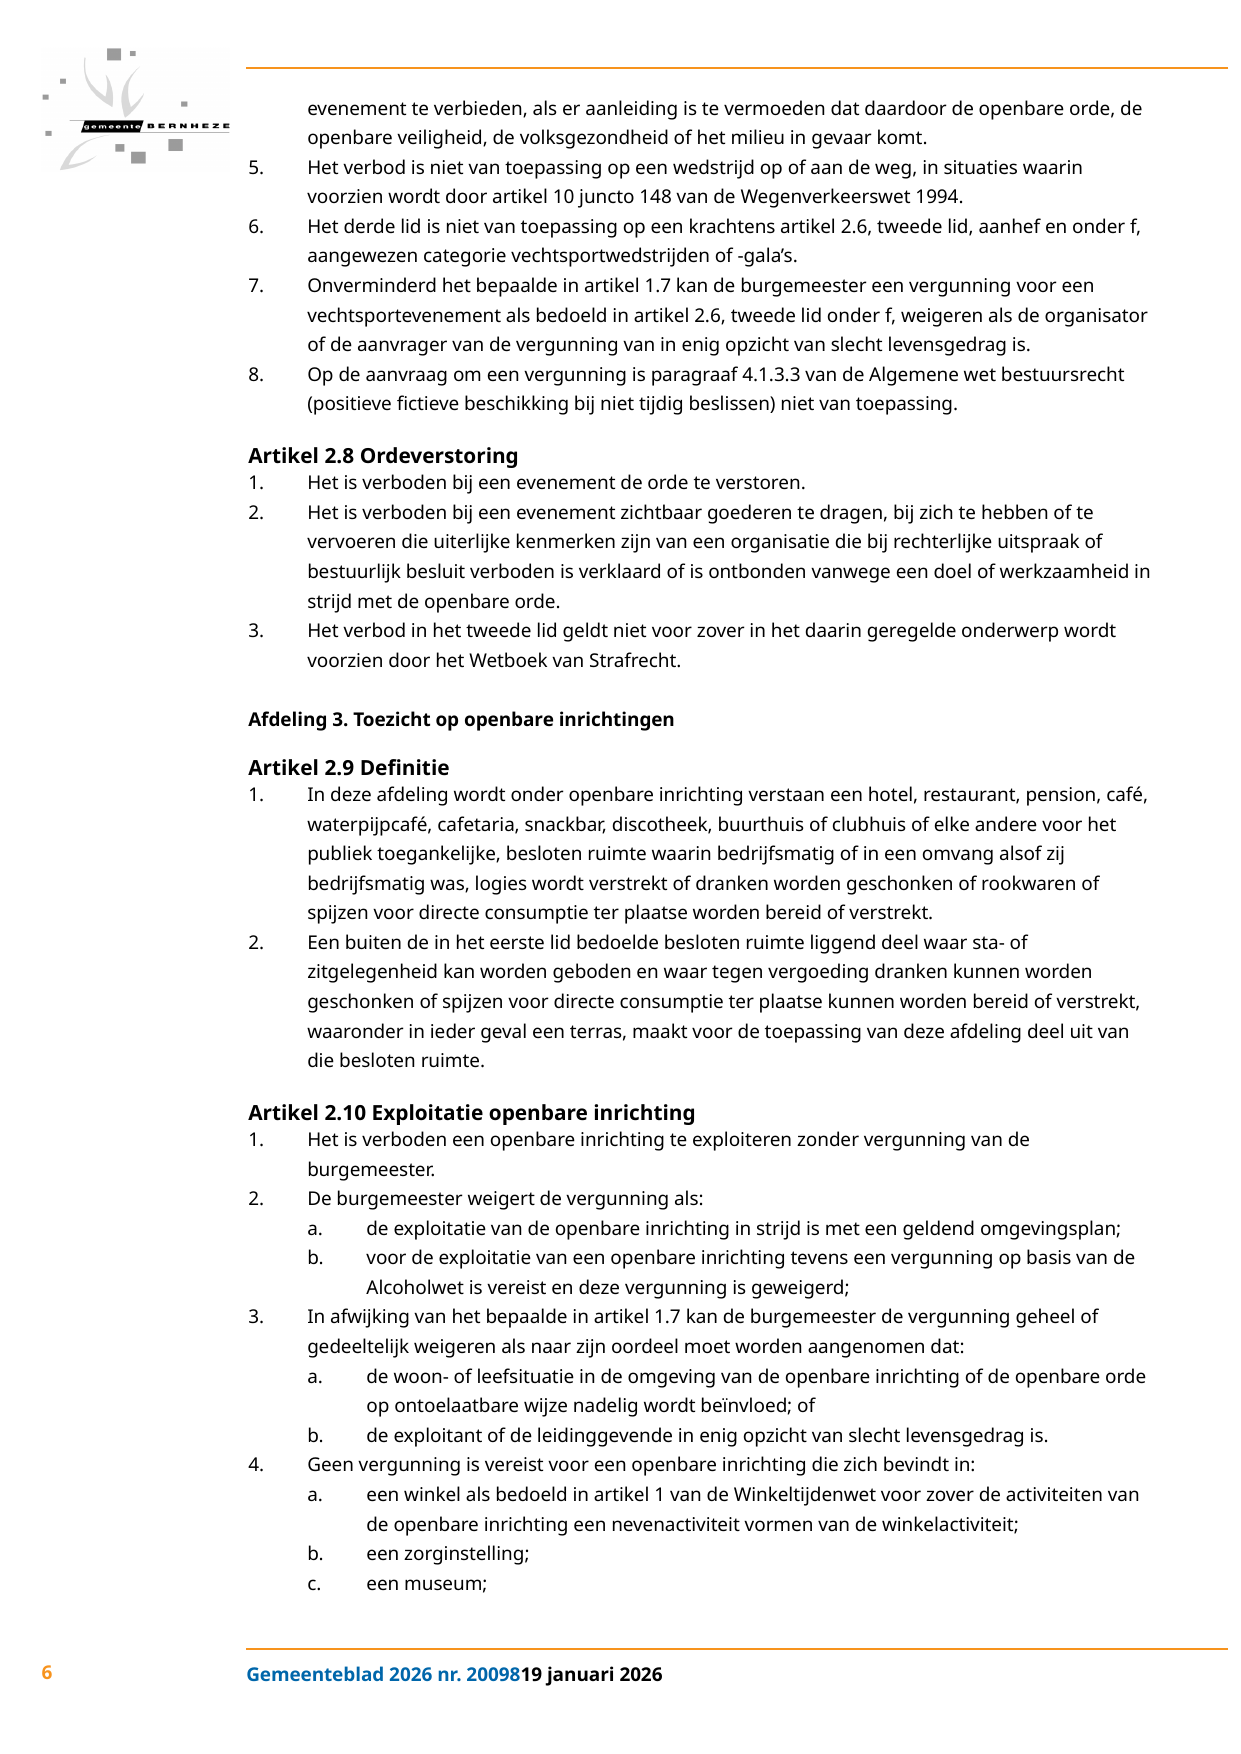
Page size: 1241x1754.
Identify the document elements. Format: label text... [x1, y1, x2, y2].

list Een buiten de in het eerste lid bedoelde besloten ruimte liggend deel waar sta- of zitgelegenheid kan worden geboden en waar tegen vergoeding dranken kunnen worden geschonken of spijzen voor directe consumptie ter plaatse kunnen worden bereid of verstrekt, waaronder in ieder geval een terras, maakt voor de toepassing van deze afdeling deel uit van die besloten ruimte. [248, 929, 1152, 1073]
list de exploitatie van de openbare inrichting in strijd is met een geldend omgevingsplan; [307, 1215, 1152, 1241]
list In deze afdeling wordt onder openbare inrichting verstaan een hotel, restaurant, pension, café, waterpijpcafé, cafetaria, snackbar, discotheek, buurthuis of clubhuis of elke andere voor het publiek toegankelijke, besloten ruimte waarin bedrijfsmatig of in een omvang alsof zij bedrijfsmatig was, logies wordt verstrekt of dranken worden geschonken of rookwaren of spijzen voor directe consumptie ter plaatse worden bereid of verstrekt. [248, 781, 1152, 925]
list voor de exploitatie van een openbare inrichting tevens een vergunning op basis van de Alcoholwet is vereist en deze vergunning is geweigerd; [307, 1244, 1152, 1300]
list De burgemeester weigert de vergunning als: [248, 1185, 1152, 1211]
list Het verbod in het tweede lid geldt niet voor zover in het daarin geregelde onderwerp wordt voorzien door het Wetboek van Strafrecht. [248, 617, 1152, 673]
list Het is verboden bij een evenement zichtbaar goederen te dragen, bij zich te hebben of te vervoeren die uiterlijke kenmerken zijn van een organisatie die bij rechterlijke uitspraak of bestuurlijk besluit verboden is verklaard of is ontbonden vanwege een doel of werkzaamheid in strijd met de openbare orde. [248, 499, 1152, 613]
text Artikel 2.9 Definitie [248, 753, 1152, 781]
list Het is verboden een openbare inrichting te exploiteren zonder vergunning van de burgemeester. [248, 1126, 1152, 1182]
list evenement te verbieden, als er aanleiding is te vermoeden dat daardoor de openbare orde, de openbare veiligheid, de volksgezondheid of het milieu in gevaar komt. [248, 95, 1152, 150]
list een zorginstelling; [307, 1540, 1152, 1566]
list een winkel als bedoeld in artikel 1 van de Winkeltijdenwet voor zover de activiteiten van de openbare inrichting een nevenactiviteit vormen van de winkelactiviteit; [307, 1481, 1152, 1537]
text Artikel 2.8 Ordeverstoring [248, 441, 1152, 469]
list Het verbod is niet van toepassing op een wedstrijd op of aan de weg, in situaties waarin voorzien wordt door artikel 10 juncto 148 van de Wegenverkeerswet 1994. [248, 154, 1152, 209]
list Geen vergunning is vereist voor een openbare inrichting die zich bevindt in: [248, 1452, 1152, 1477]
list Op de aanvraag om een vergunning is paragraaf 4.1.3.3 van de Algemene wet bestuursrecht (positieve fictieve beschikking bij niet tijdig beslissen) niet van toepassing. [248, 361, 1152, 416]
list een museum; [307, 1570, 1152, 1596]
list Onverminderd het bepaalde in artikel 1.7 kan de burgemeester een vergunning voor een vechtsportevenement als bedoeld in artikel 2.6, tweede lid onder f, weigeren als de organisator of de aanvrager van de vergunning van in enig opzicht van slecht levensgedrag is. [248, 272, 1152, 357]
list In afwijking van het bepaalde in artikel 1.7 kan de burgemeester de vergunning geheel of gedeeltelijk weigeren als naar zijn oordeel moet worden aangenomen dat: [248, 1304, 1152, 1359]
list de woon- of leefsituatie in de omgeving van de openbare inrichting of de openbare orde op ontoelaatbare wijze nadelig wordt beïnvloed; of [307, 1363, 1152, 1418]
list Het is verboden bij een evenement de orde te verstoren. [248, 469, 1152, 495]
text Artikel 2.10 Exploitatie openbare inrichting [248, 1098, 1152, 1126]
picture [41, 47, 231, 172]
list de exploitant of de leidinggevende in enig opzicht van slecht levensgedrag is. [307, 1422, 1152, 1448]
list Het derde lid is niet van toepassing op een krachtens artikel 2.6, tweede lid, aanhef en onder f, aangewezen categorie vechtsportwedstrijden of -gala’s. [248, 213, 1152, 268]
text Afdeling 3. Toezicht op openbare inrichtingen [248, 706, 1152, 732]
